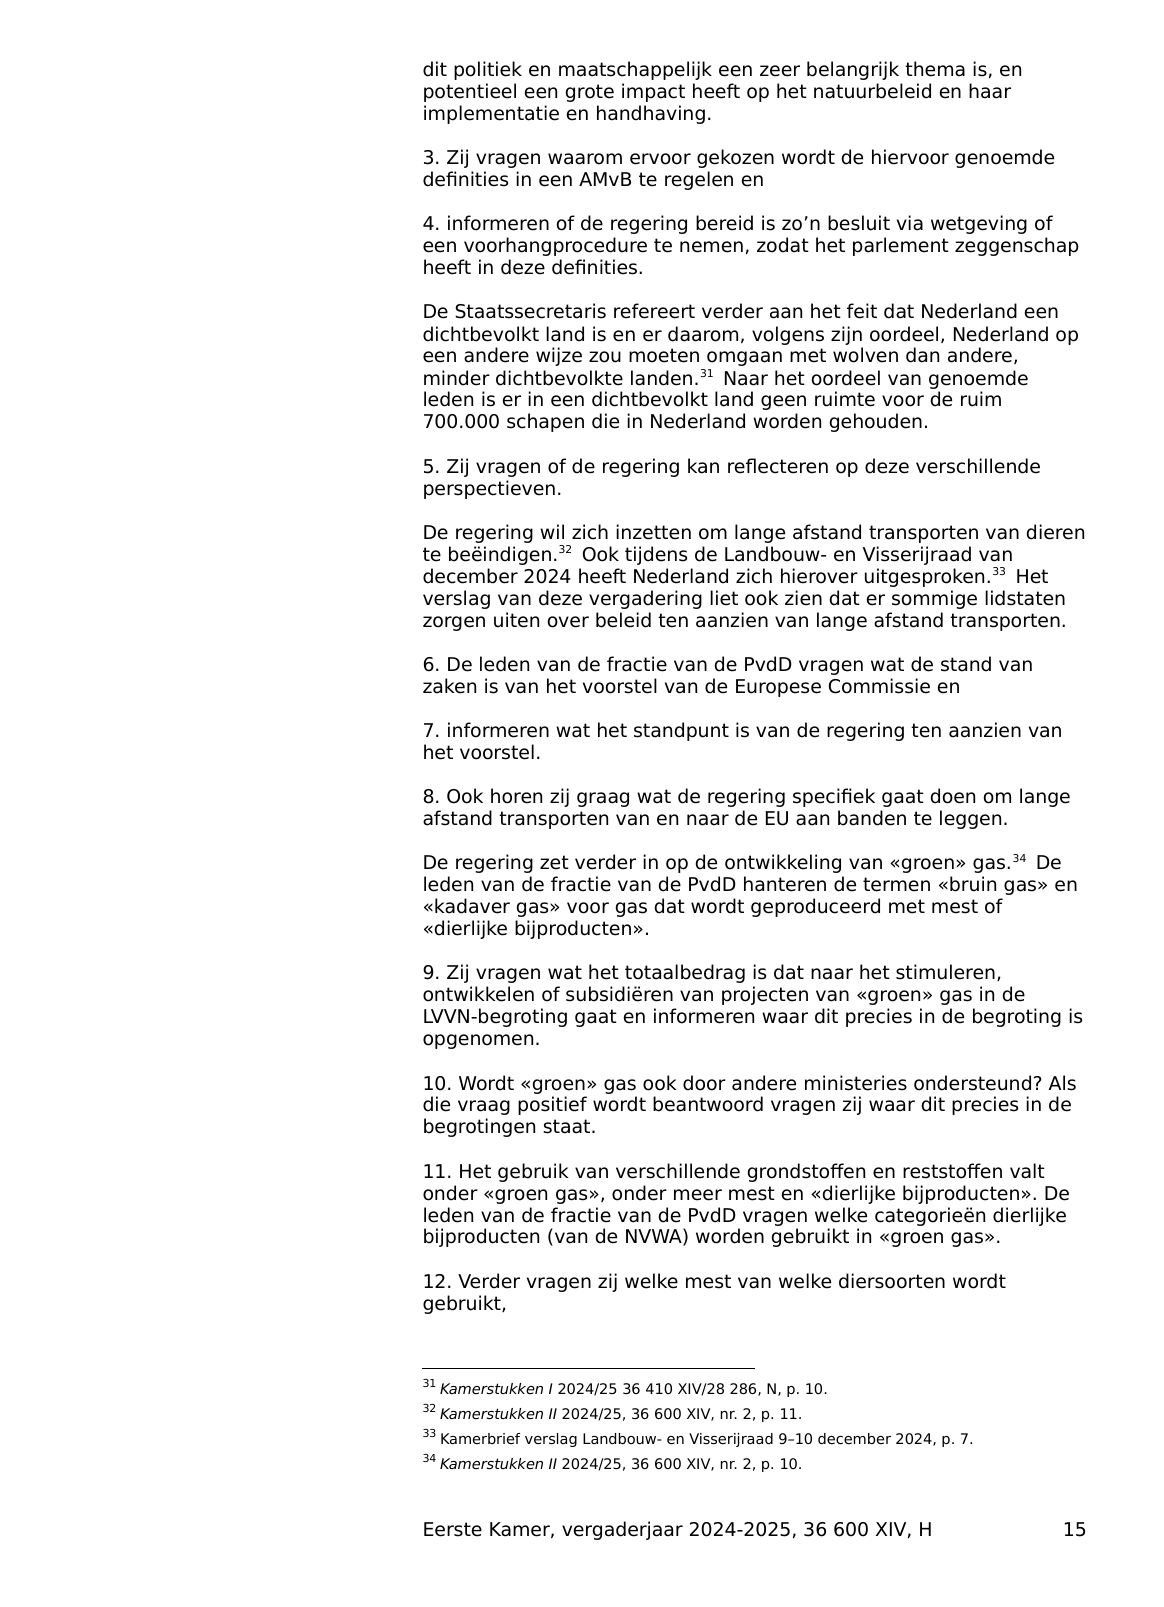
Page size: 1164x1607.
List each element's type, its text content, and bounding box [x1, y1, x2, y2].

text Kamerstukken II 2024/25, 36 600 XIV, nr. 2, p. 11. [422, 1402, 1087, 1424]
text 4. informeren of de regering bereid is zo’n besluit via wetgeving of een voorhangprocedure te nemen, zodat het parlement zeggenschap heeft in deze definities. [422, 213, 1087, 279]
text 3. Zij vragen waarom ervoor gekozen wordt de hiervoor genoemde definities in een AMvB te regelen en [422, 147, 1087, 191]
text 8. Ook horen zij graag wat de regering specifiek gaat doen om lange afstand transporten van en naar de EU aan banden te leggen. [422, 786, 1087, 830]
text De Staatssecretaris refereert verder aan het feit dat Nederland een dichtbevolkt land is en er daarom, volgens zijn oordeel, Nederland op een andere wijze zou moeten omgaan met wolven dan andere, minder dichtbevolkte landen. Naar het oordeel van genoemde leden is er in een dichtbevolkt land geen ruimte voor de ruim 700.000 schapen die in Nederland worden gehouden. [422, 301, 1087, 433]
text De regering zet verder in op de ontwikkeling van «groen» gas. De leden van de fractie van de PvdD hanteren de termen «bruin gas» en «kadaver gas» voor gas dat wordt geproduceerd met mest of «dierlijke bijproducten». [422, 852, 1087, 940]
text Kamerstukken II 2024/25, 36 600 XIV, nr. 2, p. 10. [422, 1452, 1087, 1474]
text Kamerbrief verslag Landbouw- en Visserijraad 9–10 december 2024, p. 7. [422, 1427, 1087, 1449]
text 5. Zij vragen of de regering kan reflecteren op deze verschillende perspectieven. [422, 456, 1087, 499]
text 9. Zij vragen wat het totaalbedrag is dat naar het stimuleren, ontwikkelen of subsidiëren van projecten van «groen» gas in de LVVN-begroting gaat en informeren waar dit precies in de begroting is opgenomen. [422, 962, 1087, 1050]
text 12. Verder vragen zij welke mest van welke diersoorten wordt gebruikt, [422, 1271, 1087, 1314]
text 6. De leden van de fractie van de PvdD vragen wat de stand van zaken is van het voorstel van de Europese Commissie en [422, 654, 1087, 698]
text 7. informeren wat het standpunt is van de regering ten aanzien van het voorstel. [422, 720, 1087, 764]
text De regering wil zich inzetten om lange afstand transporten van dieren te beëindigen. Ook tijdens de Landbouw- en Visserijraad van december 2024 heeft Nederland zich hierover uitgesproken. Het verslag van deze vergadering liet ook zien dat er sommige lidstaten zorgen uiten over beleid ten aanzien van lange afstand transporten. [422, 522, 1087, 632]
text dit politiek en maatschappelijk een zeer belangrijk thema is, en potentieel een grote impact heeft op het natuurbeleid en haar implementatie en handhaving. [422, 59, 1087, 125]
text 11. Het gebruik van verschillende grondstoffen en reststoffen valt onder «groen gas», onder meer mest en «dierlijke bijproducten». De leden van de fractie van de PvdD vragen welke categorieën dierlijke bijproducten (van de NVWA) worden gebruikt in «groen gas». [422, 1161, 1087, 1248]
text 10. Wordt «groen» gas ook door andere ministeries ondersteund? Als die vraag positief wordt beantwoord vragen zij waar dit precies in de begrotingen staat. [422, 1072, 1087, 1138]
text Kamerstukken I 2024/25 36 410 XIV/28 286, N, p. 10. [422, 1377, 1087, 1399]
